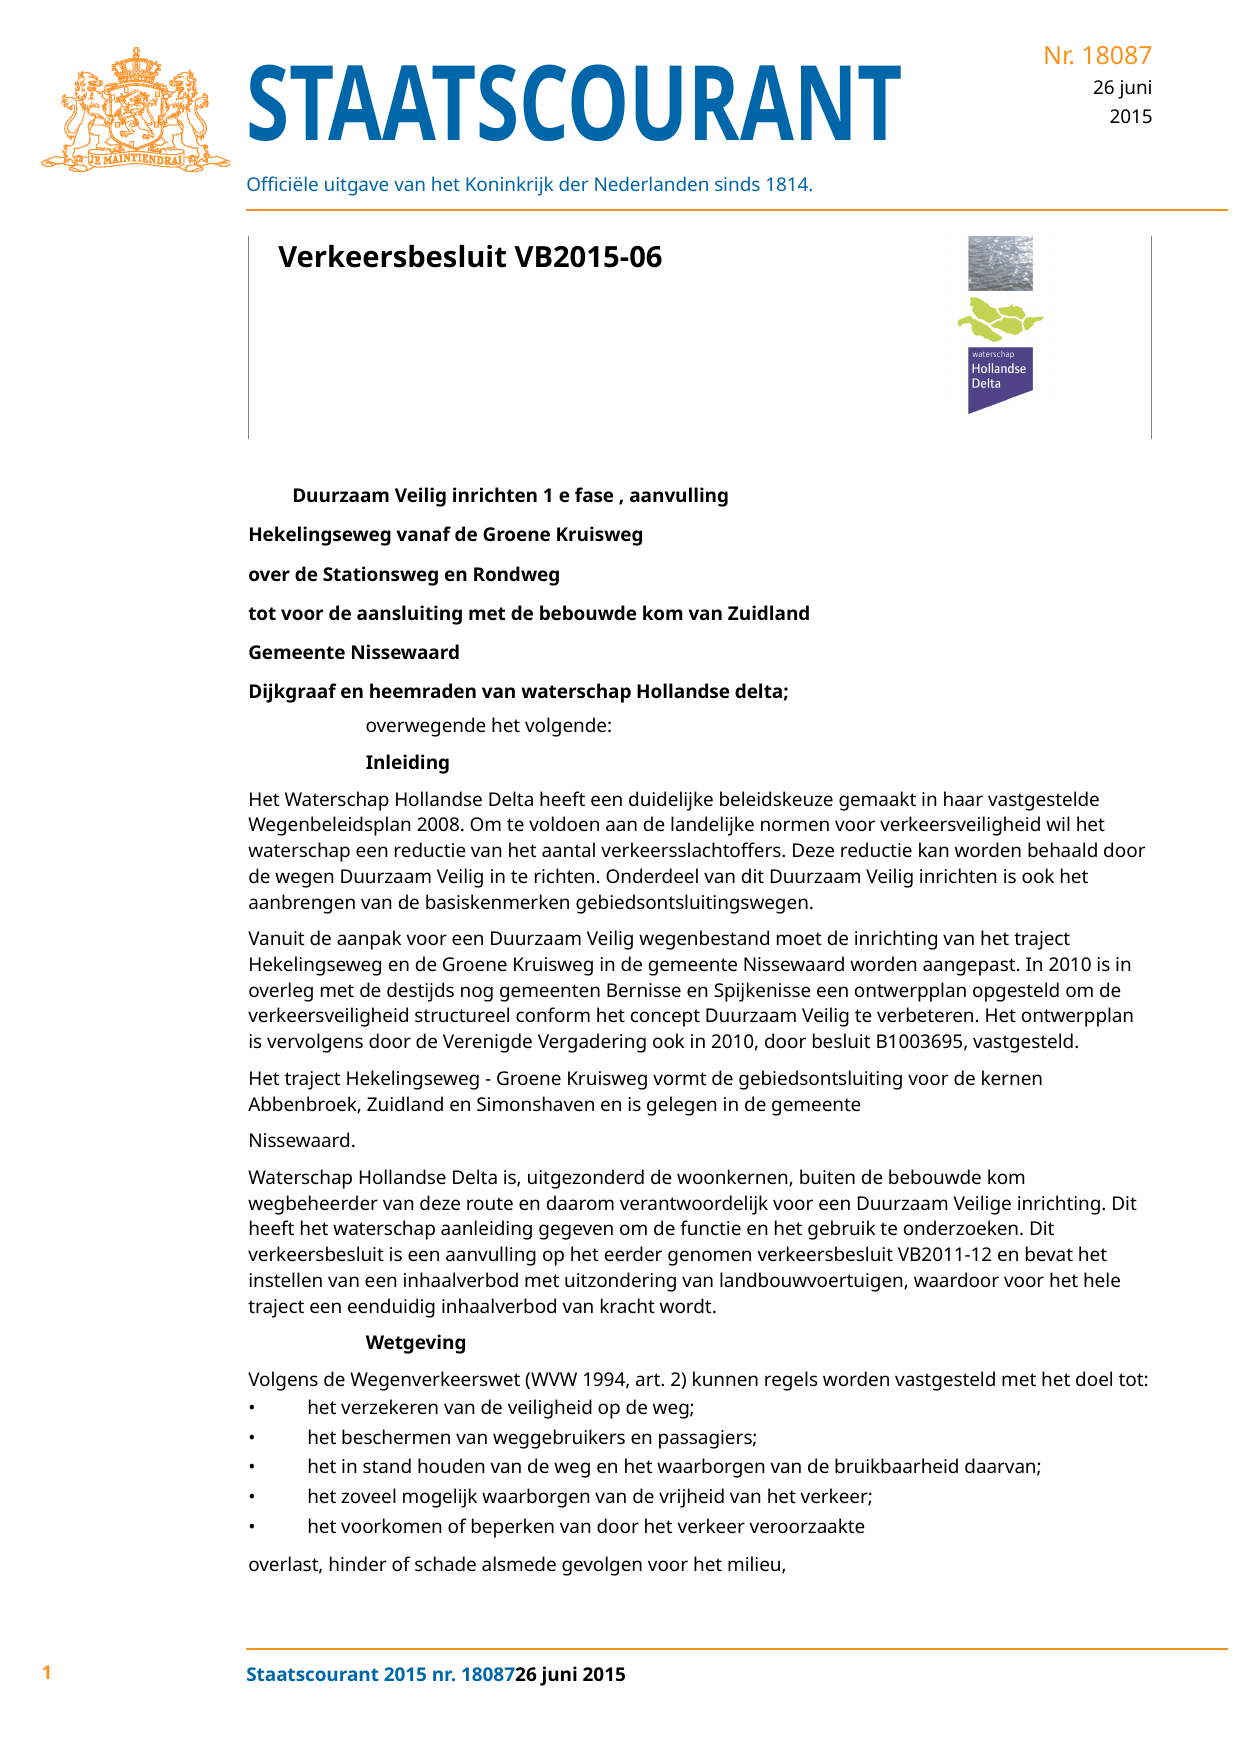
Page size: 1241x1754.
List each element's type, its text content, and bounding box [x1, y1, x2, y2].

list het verzekeren van de veiligheid op de weg; [248, 1394, 1152, 1420]
table_header Verkeersbesluit VB2015-06 [249, 236, 850, 439]
list het voorkomen of beperken van door het verkeer veroorzaakte [248, 1513, 1152, 1538]
text tot voor de aansluiting met de bebouwde kom van Zuidland [248, 600, 1152, 626]
list het in stand houden van de weg en het waarborgen van de bruikbaarheid daarvan; [248, 1454, 1152, 1479]
text overwegende het volgende: [248, 713, 1152, 738]
text Dijkgraaf en heemraden van waterschap Hollandse delta; [248, 678, 1152, 704]
table_header [1065, 236, 1151, 413]
list het beschermen van weggebruikers en passagiers; [248, 1424, 1152, 1450]
text Volgens de Wegenverkeerswet (WVW 1994, art. 2) kunnen regels worden vastgesteld met het doel tot: [248, 1366, 1152, 1392]
text Het Waterschap Hollandse Delta heeft een duidelijke beleidskeuze gemaakt in haar vastgestelde Wegenbeleidsplan 2008. Om te voldoen aan de landelijke normen voor verkeersveiligheid wil het waterschap een reductie van het aantal verkeersslachtoffers. Deze reductie kan worden behaald door de wegen Duurzaam Veilig in te richten. Onderdeel van dit Duurzaam Veilig inrichten is ook het aanbrengen van de basiskenmerken gebiedsontsluitingswegen. [248, 786, 1152, 914]
text overlast, hinder of schade alsmede gevolgen voor het milieu, [248, 1551, 1152, 1576]
text Gemeente Nissewaard [248, 639, 1152, 665]
picture [936, 236, 1065, 414]
text over de Stationsweg en Rondweg [248, 561, 1152, 586]
text Het traject Hekelingseweg - Groene Kruisweg vormt de gebiedsontsluiting voor de kernen Abbenbroek, Zuidland en Simonshaven en is gelegen in de gemeente [248, 1065, 1152, 1117]
table_header [850, 414, 1151, 439]
text Inleiding [248, 749, 1152, 775]
list het zoveel mogelijk waarborgen van de vrijheid van het verkeer; [248, 1483, 1152, 1509]
text Waterschap Hollandse Delta is, uitgezonderd de woonkernen, buiten de bebouwde kom wegbeheerder van deze route en daarom verantwoordelijk voor een Duurzaam Veilige inrichting. Dit heeft het waterschap aanleiding gegeven om de functie en het gebruik te onderzoeken. Dit verkeersbesluit is een aanvulling op het eerder genomen verkeersbesluit VB2011-12 en bevat het instellen van een inhaalverbod met uitzondering van landbouwvoertuigen, waardoor voor het hele traject een eenduidig inhaalverbod van kracht wordt. [248, 1164, 1152, 1318]
text Duurzaam Veilig inrichten 1 e fase , aanvulling [248, 482, 1152, 508]
text Hekelingseweg vanaf de Groene Kruisweg [248, 521, 1152, 547]
text Nissewaard. [248, 1127, 1152, 1153]
text Vanuit de aanpak voor een Duurzaam Veilig wegenbestand moet de inrichting van het traject Hekelingseweg en de Groene Kruisweg in de gemeente Nissewaard worden aangepast. In 2010 is in overleg met de destijds nog gemeenten Bernisse en Spijkenisse een ontwerpplan opgesteld om de verkeersveiligheid structureel conform het concept Duurzaam Veilig te verbeteren. Het ontwerpplan is vervolgens door de Verenigde Vergadering ook in 2010, door besluit B1003695, vastgesteld. [248, 926, 1152, 1054]
text Wetgeving [248, 1329, 1152, 1355]
table_header [850, 236, 936, 413]
picture [41, 47, 231, 172]
